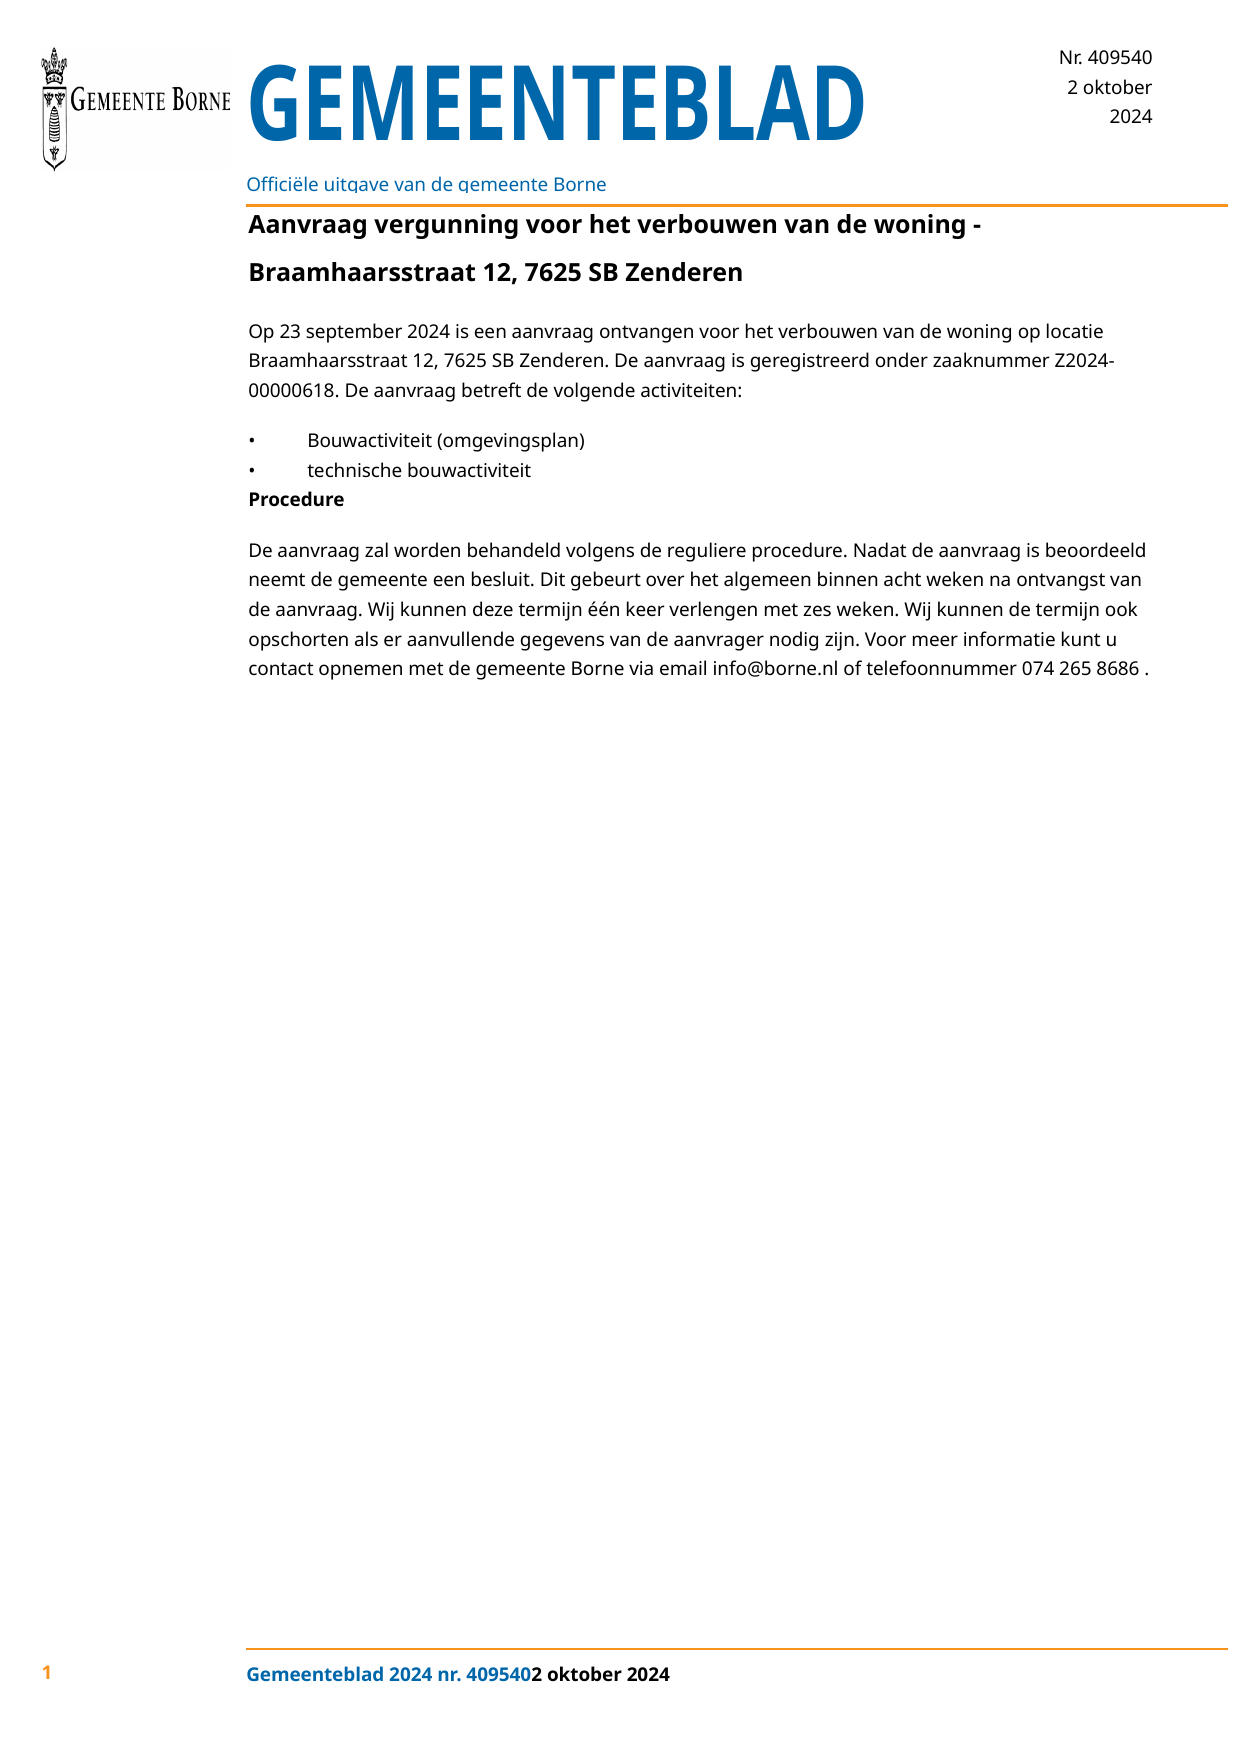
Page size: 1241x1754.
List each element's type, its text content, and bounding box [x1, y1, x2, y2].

text De aanvraag zal worden behandeld volgens de reguliere procedure. Nadat de aanvraag is beoordeeld neemt de gemeente een besluit. Dit gebeurt over het algemeen binnen acht weken na ontvangst van de aanvraag. Wij kunnen deze termijn één keer verlengen met zes weken. Wij kunnen de termijn ook opschorten als er aanvullende gegevens van de aanvrager nodig zijn. Voor meer informatie kunt u contact opnemen met de gemeente Borne via email info@borne.nl of telefoonnummer 074 265 8686 . [248, 537, 1152, 681]
text Procedure [248, 487, 1152, 512]
text Aanvraag vergunning voor het verbouwen van de woning - Braamhaarsstraat 12, 7625 SB Zenderen [248, 207, 1152, 288]
text Op 23 september 2024 is een aanvraag ontvangen voor het verbouwen van de woning op locatie Braamhaarsstraat 12, 7625 SB Zenderen. De aanvraag is geregistreerd onder zaaknummer Z2024-00000618. De aanvraag betreft de volgende activiteiten: [248, 318, 1152, 403]
picture [41, 47, 231, 172]
list Bouwactiviteit (omgevingsplan) [248, 427, 1152, 453]
list technische bouwactiviteit [248, 457, 1152, 483]
